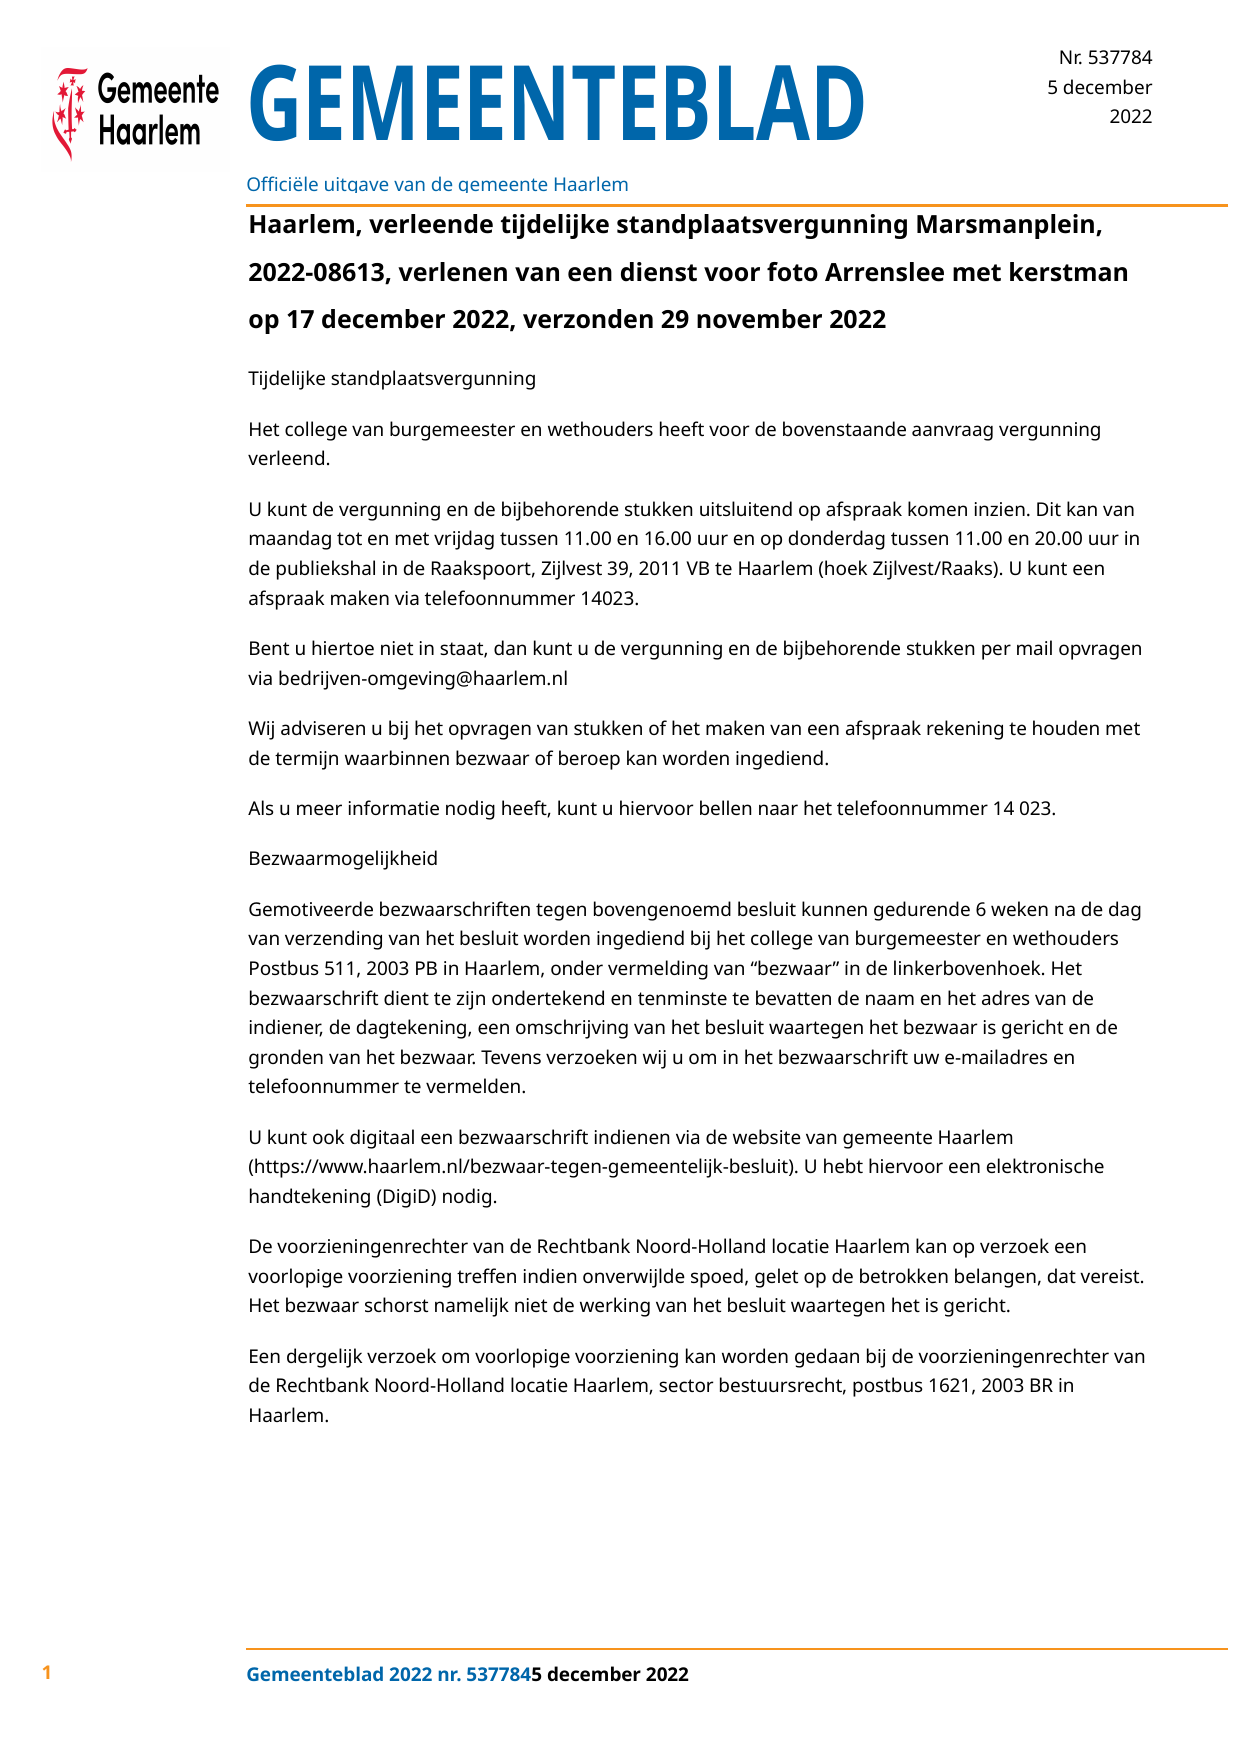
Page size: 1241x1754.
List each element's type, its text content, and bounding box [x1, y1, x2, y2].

text De voorzieningenrechter van de Rechtbank Noord-Holland locatie Haarlem kan op verzoek een voorlopige voorziening treffen indien onverwijlde spoed, gelet op de betrokken belangen, dat vereist. Het bezwaar schorst namelijk niet de werking van het besluit waartegen het is gericht. [248, 1233, 1152, 1318]
text Het college van burgemeester en wethouders heeft voor de bovenstaande aanvraag vergunning verleend. [248, 416, 1152, 471]
text Tijdelijke standplaatsvergunning [248, 366, 1152, 391]
picture [41, 47, 231, 172]
text Haarlem, verleende tijdelijke standplaatsvergunning Marsmanplein, 2022-08613, verlenen van een dienst voor foto Arrenslee met kerstman op 17 december 2022, verzonden 29 november 2022 [248, 207, 1152, 336]
text Gemotiveerde bezwaarschriften tegen bovengenoemd besluit kunnen gedurende 6 weken na de dag van verzending van het besluit worden ingediend bij het college van burgemeester en wethouders Postbus 511, 2003 PB in Haarlem, onder vermelding van “bezwaar” in de linkerbovenhoek. Het bezwaarschrift dient te zijn ondertekend en tenminste te bevatten de naam en het adres van de indiener, de dagtekening, een omschrijving van het besluit waartegen het bezwaar is gericht en de gronden van het bezwaar. Tevens verzoeken wij u om in het bezwaarschrift uw e-mailadres en telefoonnummer te vermelden. [248, 896, 1152, 1099]
text Wij adviseren u bij het opvragen van stukken of het maken van een afspraak rekening te houden met de termijn waarbinnen bezwaar of beroep kan worden ingediend. [248, 715, 1152, 770]
text Als u meer informatie nodig heeft, kunt u hiervoor bellen naar het telefoonnummer 14 023. [248, 795, 1152, 821]
text U kunt ook digitaal een bezwaarschrift indienen via de website van gemeente Haarlem (https://www.haarlem.nl/bezwaar-tegen-gemeentelijk-besluit). U hebt hiervoor een elektronische handtekening (DigiD) nodig. [248, 1124, 1152, 1209]
text Bent u hiertoe niet in staat, dan kunt u de vergunning en de bijbehorende stukken per mail opvragen via bedrijven-omgeving@haarlem.nl [248, 635, 1152, 690]
text Bezwaarmogelijkheid [248, 846, 1152, 871]
text U kunt de vergunning en de bijbehorende stukken uitsluitend op afspraak komen inzien. Dit kan van maandag tot en met vrijdag tussen 11.00 en 16.00 uur en op donderdag tussen 11.00 en 20.00 uur in de publiekshal in de Raakspoort, Zijlvest 39, 2011 VB te Haarlem (hoek Zijlvest/Raaks). U kunt een afspraak maken via telefoonnummer 14023. [248, 496, 1152, 610]
text Een dergelijk verzoek om voorlopige voorziening kan worden gedaan bij de voorzieningenrechter van de Rechtbank Noord-Holland locatie Haarlem, sector bestuursrecht, postbus 1621, 2003 BR in Haarlem. [248, 1343, 1152, 1428]
